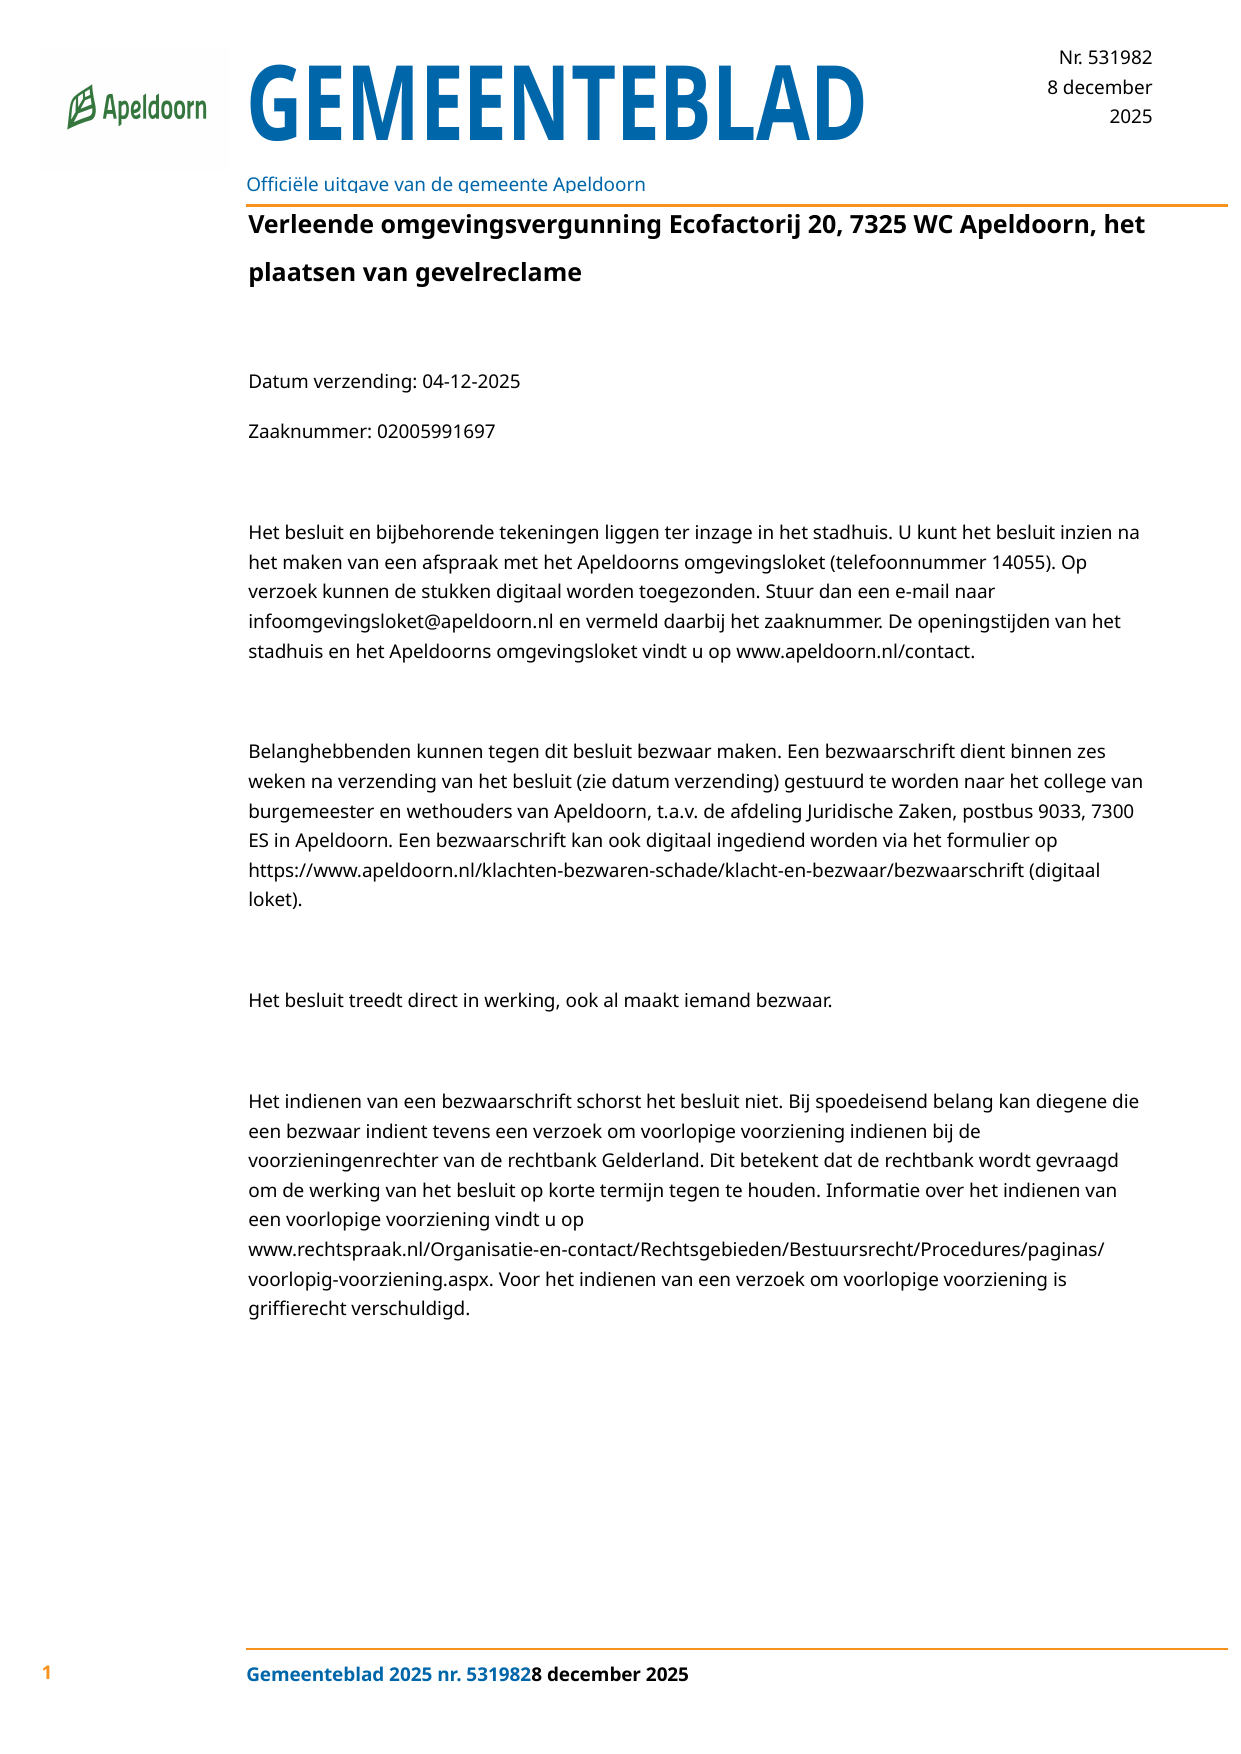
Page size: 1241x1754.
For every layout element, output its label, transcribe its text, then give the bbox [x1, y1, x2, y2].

text Het besluit en bijbehorende tekeningen liggen ter inzage in het stadhuis. U kunt het besluit inzien na het maken van een afspraak met het Apeldoorns omgevingsloket (telefoonnummer 14055). Op verzoek kunnen de stukken digitaal worden toegezonden. Stuur dan een e-mail naar infoomgevingsloket@apeldoorn.nl en vermeld daarbij het zaaknummer. De openingstijden van het stadhuis en het Apeldoorns omgevingsloket vindt u op www.apeldoorn.nl/contact. [248, 519, 1152, 664]
picture [41, 47, 231, 172]
text Zaaknummer: 02005991697 [248, 419, 1152, 444]
text Datum verzending: 04-12-2025 [248, 368, 1152, 394]
text Het indienen van een bezwaarschrift schorst het besluit niet. Bij spoedeisend belang kan diegene die een bezwaar indient tevens een verzoek om voorlopige voorziening indienen bij de voorzieningenrechter van de rechtbank Gelderland. Dit betekent dat de rechtbank wordt gevraagd om de werking van het besluit op korte termijn tegen te houden. Informatie over het indienen van een voorlopige voorziening vindt u op www.rechtspraak.nl/Organisatie-en-contact/Rechtsgebieden/Bestuursrecht/Procedures/paginas/voorlopig-voorziening.aspx. Voor het indienen van een verzoek om voorlopige voorziening is griffierecht verschuldigd. [248, 1088, 1152, 1321]
text Het besluit treedt direct in werking, ook al maakt iemand bezwaar. [248, 987, 1152, 1013]
text Verleende omgevingsvergunning Ecofactorij 20, 7325 WC Apeldoorn, het plaatsen van gevelreclame [248, 207, 1152, 288]
text Belanghebbenden kunnen tegen dit besluit bezwaar maken. Een bezwaarschrift dient binnen zes weken na verzending van het besluit (zie datum verzending) gestuurd te worden naar het college van burgemeester en wethouders van Apeldoorn, t.a.v. de afdeling Juridische Zaken, postbus 9033, 7300 ES in Apeldoorn. Een bezwaarschrift kan ook digitaal ingediend worden via het formulier op https://www.apeldoorn.nl/klachten-bezwaren-schade/klacht-en-bezwaar/bezwaarschrift (digitaal loket). [248, 739, 1152, 912]
